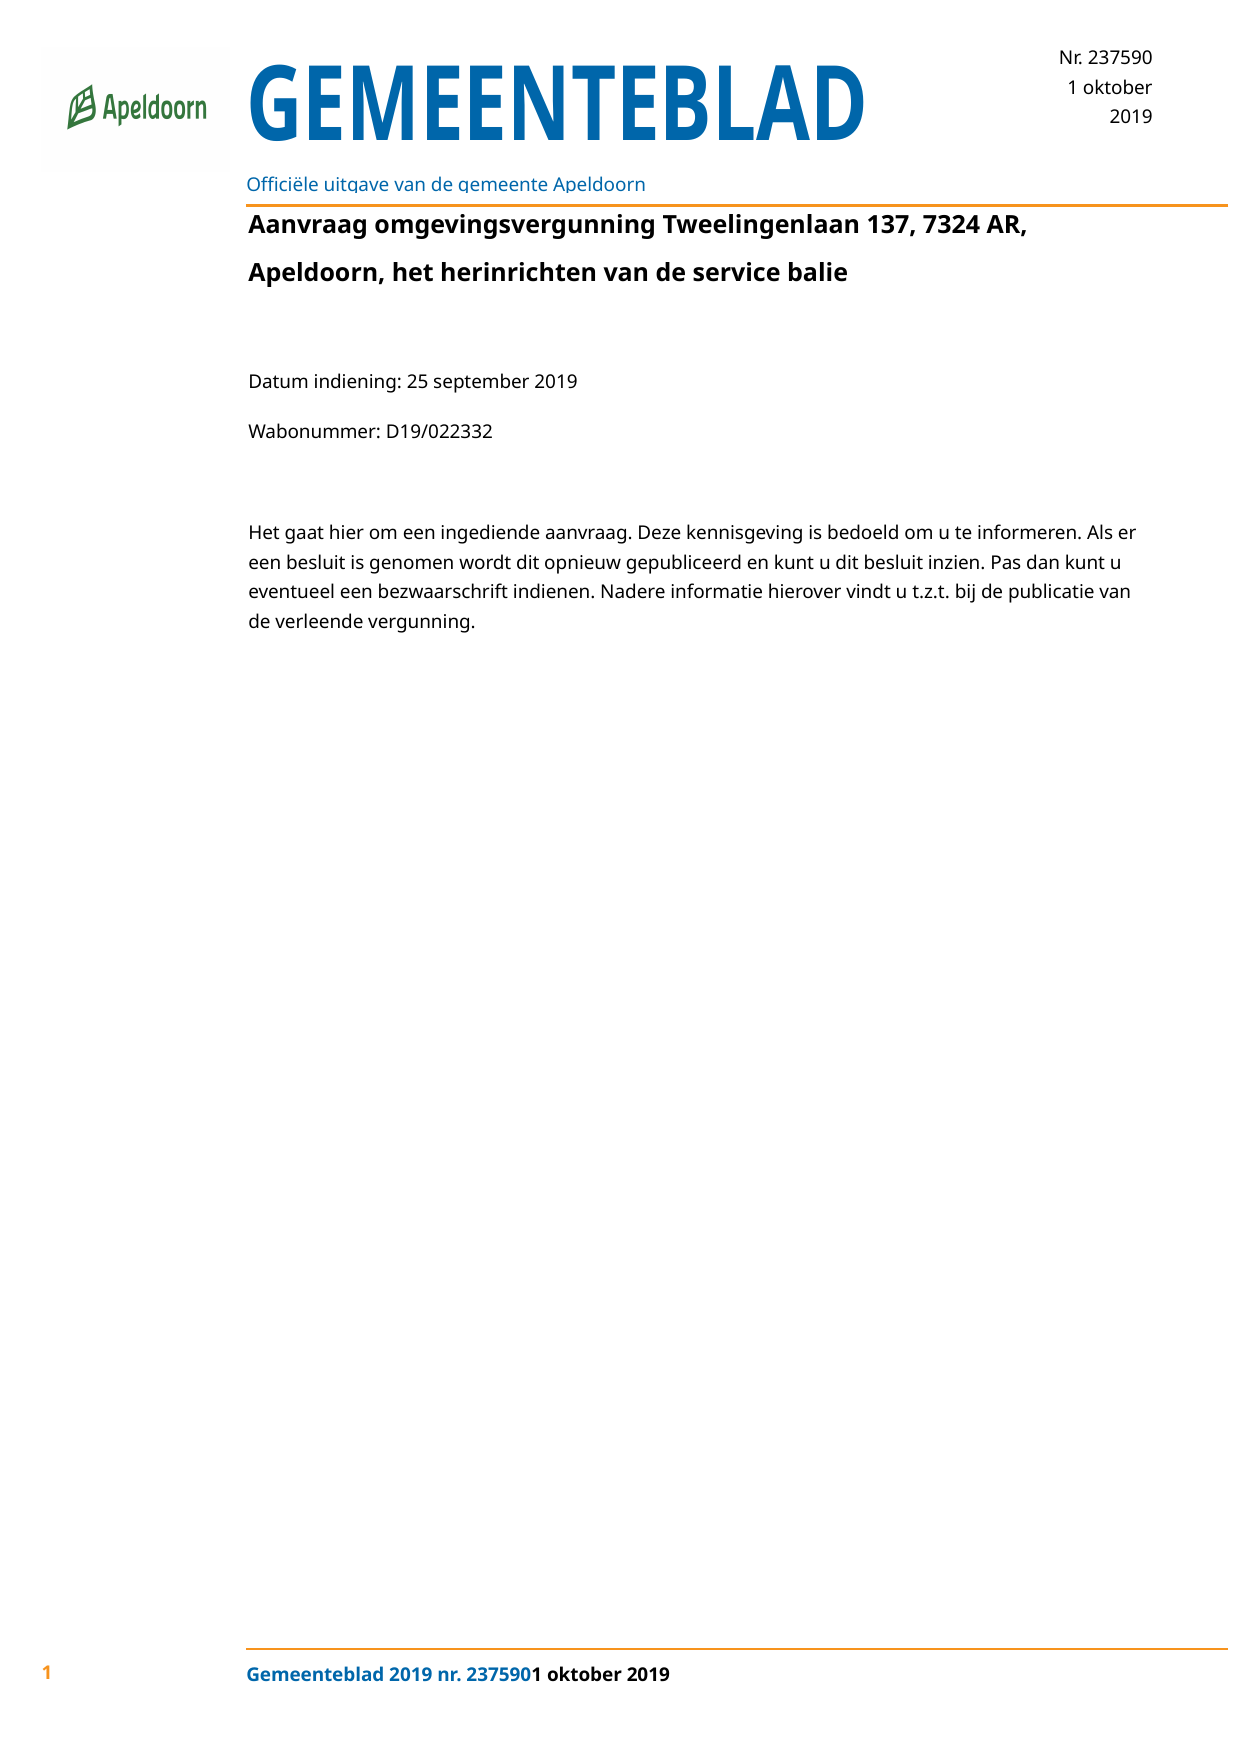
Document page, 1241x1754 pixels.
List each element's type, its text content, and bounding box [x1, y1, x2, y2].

text Aanvraag omgevingsvergunning Tweelingenlaan 137, 7324 AR, Apeldoorn, het herinrichten van de service balie [248, 207, 1152, 288]
text Wabonummer: D19/022332 [248, 419, 1152, 444]
text Datum indiening: 25 september 2019 [248, 368, 1152, 394]
text Het gaat hier om een ingediende aanvraag. Deze kennisgeving is bedoeld om u te informeren. Als er een besluit is genomen wordt dit opnieuw gepubliceerd en kunt u dit besluit inzien. Pas dan kunt u eventueel een bezwaarschrift indienen. Nadere informatie hierover vindt u t.z.t. bij de publicatie van de verleende vergunning. [248, 519, 1152, 634]
picture [41, 47, 231, 172]
